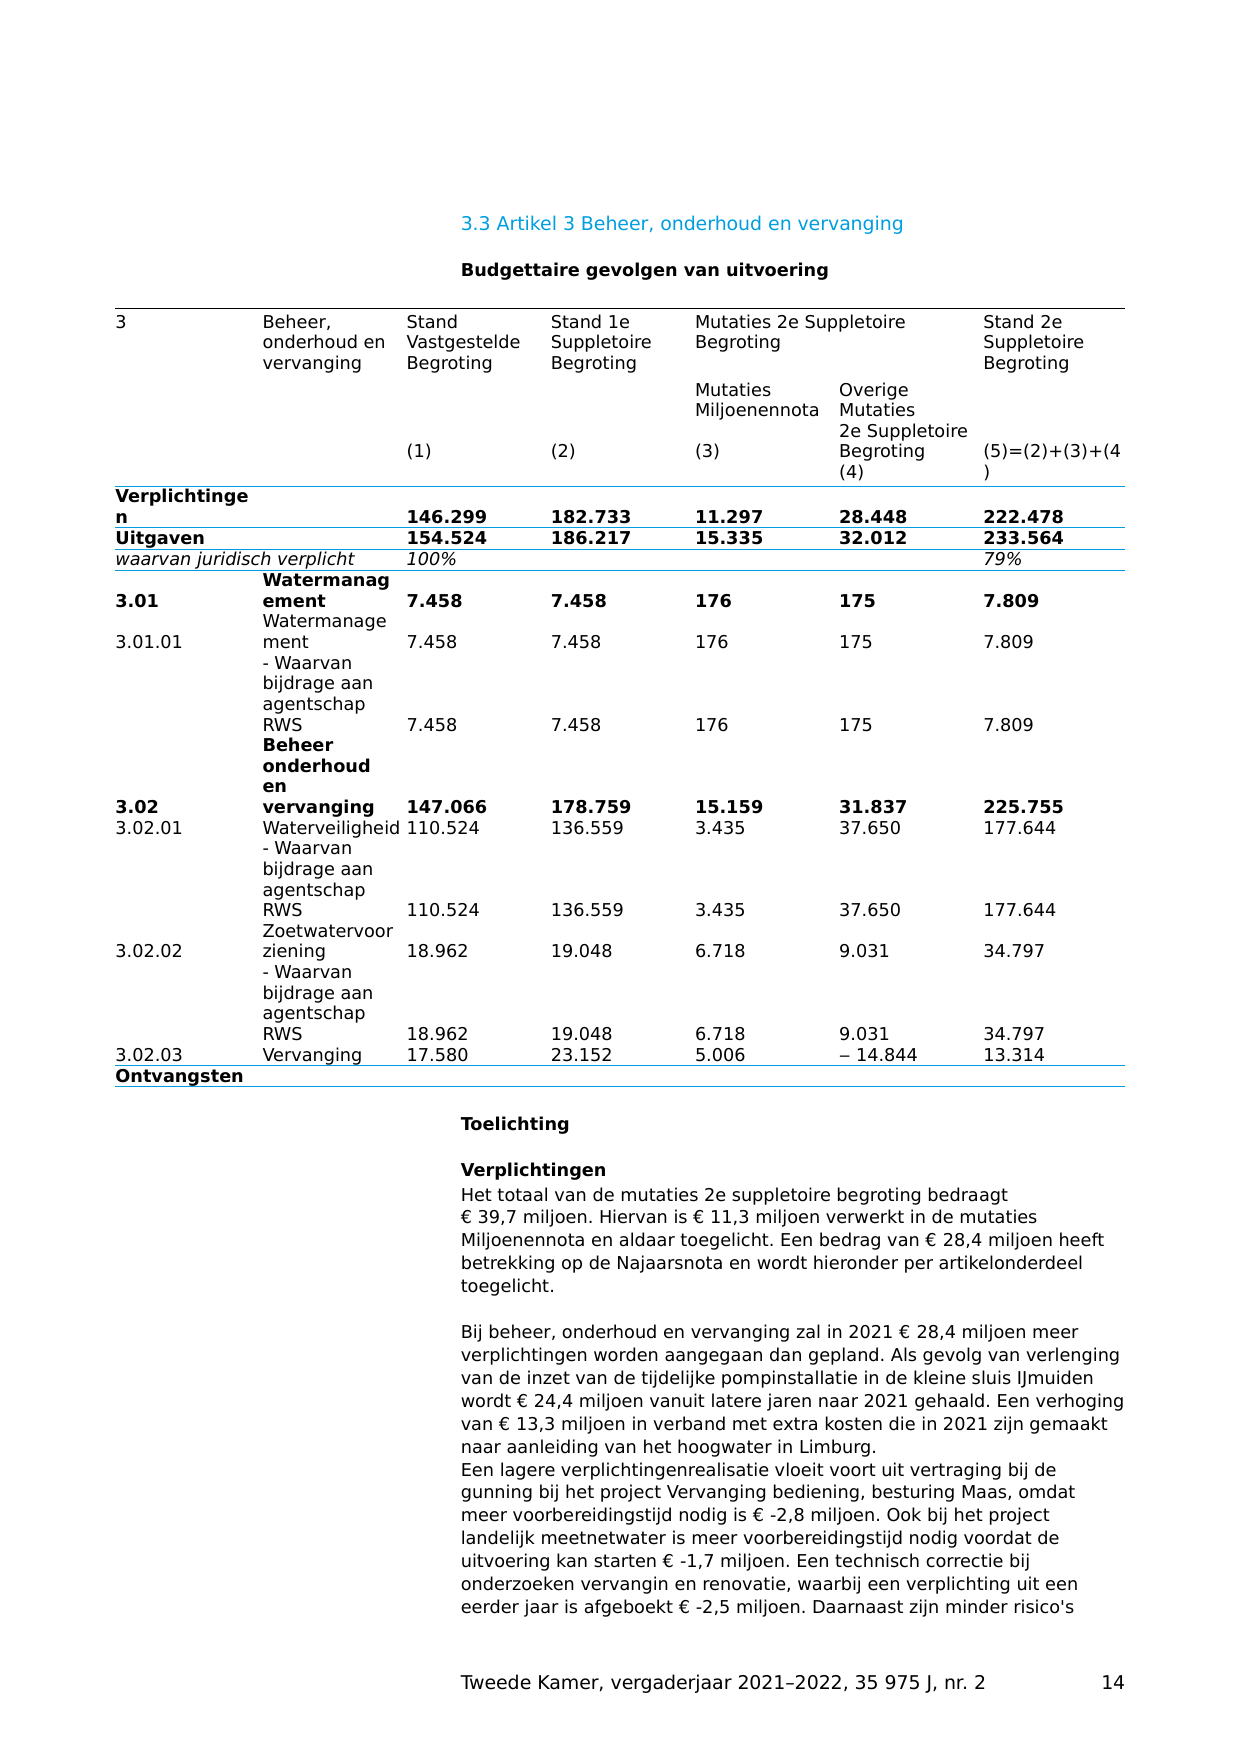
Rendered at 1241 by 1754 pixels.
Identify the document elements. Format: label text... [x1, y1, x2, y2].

table_cell 5.006 [692, 1045, 836, 1065]
table_cell 7.458 [548, 611, 692, 653]
table_cell 7.458 [404, 571, 548, 611]
table_cell [404, 1066, 548, 1086]
text Toelichting [461, 1112, 1125, 1135]
table_cell 34.797 [980, 962, 1125, 1044]
table_cell 34.797 [980, 921, 1125, 962]
table_header Tabel 5 Budgettaire gevolgen van uitvoering 3 Beheer, onderhoud en vervanging (bedragen x € 1.000) [115, 283, 1125, 308]
table_cell 177.644 [980, 818, 1125, 838]
table_cell 31.837 [836, 735, 980, 818]
table_cell 15.335 [692, 528, 836, 548]
table_cell 9.031 [836, 962, 980, 1044]
table_cell Stand Vastgestelde Begroting [404, 309, 548, 377]
table_cell 146.299 [404, 487, 548, 527]
table_cell 18.962 [404, 921, 548, 962]
table_cell [548, 1066, 692, 1086]
table_cell [259, 377, 403, 486]
table_cell - Waarvan bijdrage aan agentschap RWS [259, 838, 403, 921]
table_cell Vervanging [259, 1045, 403, 1065]
table_cell 7.458 [548, 653, 692, 735]
table_cell (2) [548, 377, 692, 486]
table_cell 7.809 [980, 571, 1125, 611]
table_cell waarvan juridisch verplicht [115, 550, 403, 569]
table_cell 186.217 [548, 528, 692, 548]
table_cell Watermanagement [259, 611, 403, 653]
table_cell [115, 653, 259, 735]
table_cell 19.048 [548, 921, 692, 962]
text Budgettaire gevolgen van uitvoering [461, 258, 1125, 281]
table_cell 37.650 [836, 838, 980, 921]
table_cell 3.02.03 [115, 1045, 259, 1065]
table_cell 177.644 [980, 838, 1125, 921]
table_cell 110.524 [404, 818, 548, 838]
table_cell Waterveiligheid [259, 818, 403, 838]
table_cell [259, 1066, 403, 1086]
text Het totaal van de mutaties 2e suppletoire begroting bedraagt € 39,7 miljoen. Hiervan is € 11,3 miljoen verwerkt in de mutaties Miljoenennota en aldaar toegelicht. Een bedrag van € 28,4 miljoen heeft betrekking op de Najaarsnota en wordt hieronder per artikelonderdeel toegelicht. [461, 1183, 1125, 1297]
table_cell [836, 1066, 980, 1086]
table_cell 178.759 [548, 735, 692, 818]
table_cell 3.02.01 [115, 818, 259, 838]
table_cell 28.448 [836, 487, 980, 527]
table_cell 32.012 [836, 528, 980, 548]
table_cell 176 [692, 653, 836, 735]
table_cell [115, 377, 259, 486]
table_cell (5)=(2)+(3)+(4) [980, 377, 1125, 486]
table_cell 79% [980, 550, 1125, 569]
table_cell [548, 550, 692, 569]
table_cell Beheer, onderhoud en vervanging [259, 309, 403, 377]
table_cell (1) [404, 377, 548, 486]
table_cell 7.458 [548, 571, 692, 611]
table_cell 15.159 [692, 735, 836, 818]
table_cell 225.755 [980, 735, 1125, 818]
table_cell 233.564 [980, 528, 1125, 548]
table_cell 175 [836, 571, 980, 611]
table_cell 147.066 [404, 735, 548, 818]
table_cell 37.650 [836, 818, 980, 838]
table_cell 3.435 [692, 818, 836, 838]
table_cell 6.718 [692, 962, 836, 1044]
table_cell [692, 1066, 836, 1086]
table_cell Mutaties Miljoenennota (3) [692, 377, 836, 486]
table_cell 154.524 [404, 528, 548, 548]
text Verplichtingen [461, 1158, 1125, 1181]
table_cell Zoetwatervoorziening [259, 921, 403, 962]
table_cell - Waarvan bijdrage aan agentschap RWS [259, 962, 403, 1044]
table_cell Verplichtingen [115, 487, 259, 527]
table_cell [692, 550, 836, 569]
table_cell [259, 528, 403, 548]
table_cell 3 [115, 309, 259, 377]
table_cell 3.02.02 [115, 921, 259, 962]
table_cell 9.031 [836, 921, 980, 962]
table_cell Watermanagement [259, 571, 403, 611]
table_cell Overige Mutaties 2e Suppletoire Begroting (4) [836, 377, 980, 486]
table_cell [259, 487, 403, 527]
table_cell 17.580 [404, 1045, 548, 1065]
table_cell 18.962 [404, 962, 548, 1044]
table_cell 3.435 [692, 838, 836, 921]
table_cell 19.048 [548, 962, 692, 1044]
table_cell [115, 962, 259, 1044]
table_cell 175 [836, 611, 980, 653]
table_cell ‒ 14.844 [836, 1045, 980, 1065]
title 3.3 Artikel 3 Beheer, onderhoud en vervanging [461, 213, 1125, 235]
table_cell [980, 1066, 1125, 1086]
table_cell Beheer onderhoud en vervanging [259, 735, 403, 818]
table_cell 136.559 [548, 838, 692, 921]
table_cell Mutaties 2e Suppletoire Begroting [692, 309, 980, 377]
table_cell Uitgaven [115, 528, 259, 548]
table_cell Ontvangsten [115, 1066, 259, 1086]
table_cell 175 [836, 653, 980, 735]
table_cell 3.02 [115, 735, 259, 818]
table_cell Stand 2e Suppletoire Begroting [980, 309, 1125, 377]
table_cell 136.559 [548, 818, 692, 838]
table_cell 182.733 [548, 487, 692, 527]
table_cell 7.809 [980, 611, 1125, 653]
table_cell 11.297 [692, 487, 836, 527]
table_cell [836, 550, 980, 569]
table_cell 7.458 [404, 611, 548, 653]
table_cell 176 [692, 611, 836, 653]
table_cell 6.718 [692, 921, 836, 962]
table_cell 7.458 [404, 653, 548, 735]
table_cell 110.524 [404, 838, 548, 921]
table_cell 7.809 [980, 653, 1125, 735]
table_cell 176 [692, 571, 836, 611]
table_cell 3.01 [115, 571, 259, 611]
table_cell - Waarvan bijdrage aan agentschap RWS [259, 653, 403, 735]
table_cell 23.152 [548, 1045, 692, 1065]
table_cell 100% [404, 550, 548, 569]
table_cell 13.314 [980, 1045, 1125, 1065]
table_cell [115, 838, 259, 921]
text Bij beheer, onderhoud en vervanging zal in 2021 € 28,4 miljoen meer verplichtingen worden aangegaan dan gepland. Als gevolg van verlenging van de inzet van de tijdelijke pompinstallatie in de kleine sluis IJmuiden wordt € 24,4 miljoen vanuit latere jaren naar 2021 gehaald. Een verhoging van € 13,3 miljoen in verband met extra kosten die in 2021 zijn gemaakt naar aanleiding van het hoogwater in Limburg. Een lagere verplichtingenrealisatie vloeit voort uit vertraging bij de gunning bij het project Vervanging bediening, besturing Maas, omdat meer voorbereidingstijd nodig is € -2,8 miljoen. Ook bij het project landelijk meetnetwater is meer voorbereidingstijd nodig voordat de uitvoering kan starten € -1,7 miljoen. Een technisch correctie bij onderzoeken vervangin en renovatie, waarbij een verplichting uit een eerder jaar is afgeboekt € -2,5 miljoen. Daarnaast zijn minder risico's [461, 1320, 1125, 1618]
table_cell Stand 1e Suppletoire Begroting [548, 309, 692, 377]
table_cell 3.01.01 [115, 611, 259, 653]
table_cell 222.478 [980, 487, 1125, 527]
